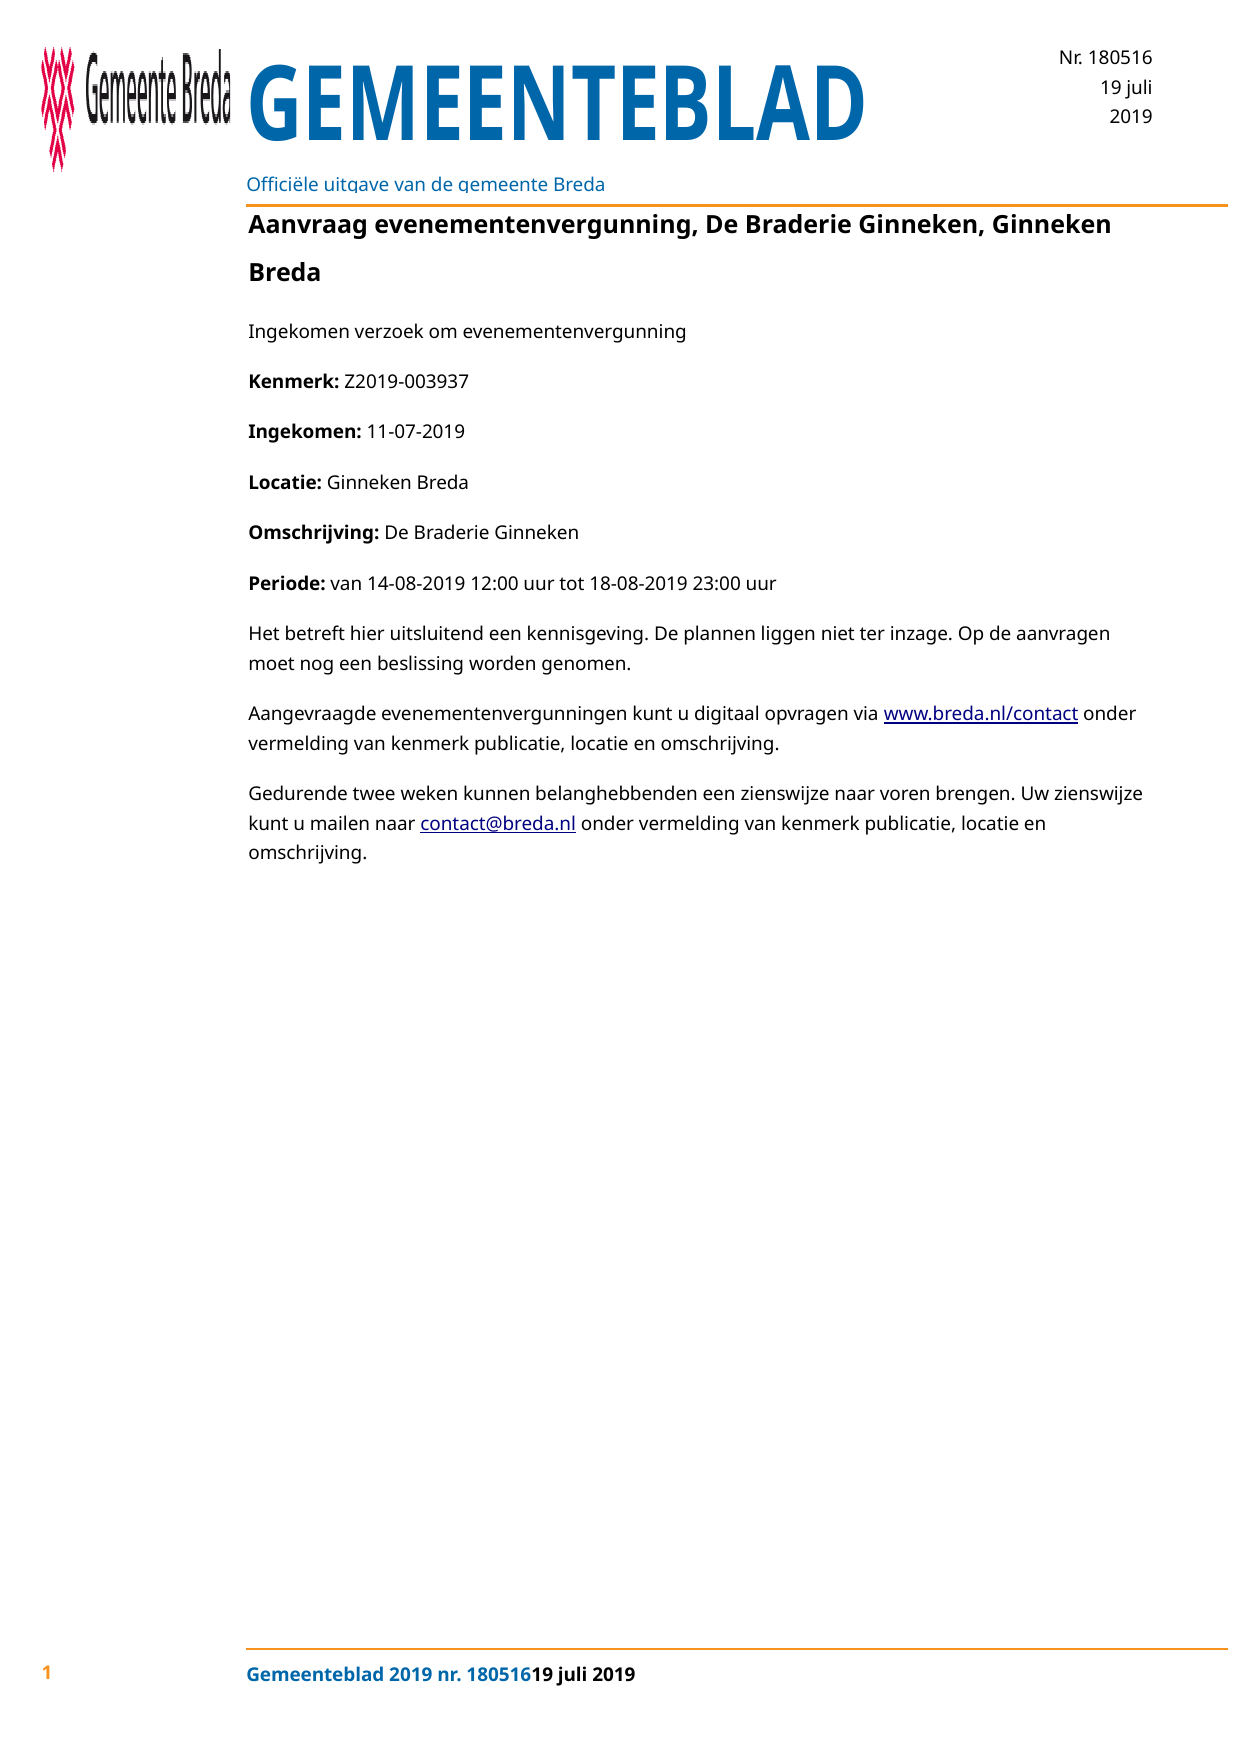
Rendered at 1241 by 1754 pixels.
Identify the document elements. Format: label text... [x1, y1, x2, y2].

text Aanvraag evenementenvergunning, De Braderie Ginneken, Ginneken Breda [248, 207, 1152, 288]
text Ingekomen verzoek om evenementenvergunning [248, 318, 1152, 344]
text Periode: van 14-08-2019 12:00 uur tot 18-08-2019 23:00 uur [248, 570, 1152, 596]
text Locatie: Ginneken Breda [248, 469, 1152, 495]
text Kenmerk: Z2019-003937 [248, 368, 1152, 394]
text Aangevraagde evenementenvergunningen kunt u digitaal opvragen via www.breda.nl/contact onder vermelding van kenmerk publicatie, locatie en omschrijving. [248, 700, 1152, 756]
picture [41, 47, 231, 172]
text Ingekomen: 11-07-2019 [248, 419, 1152, 444]
text Omschrijving: De Braderie Ginneken [248, 519, 1152, 545]
text Het betreft hier uitsluitend een kennisgeving. De plannen liggen niet ter inzage. Op de aanvragen moet nog een beslissing worden genomen. [248, 620, 1152, 676]
text Gedurende twee weken kunnen belanghebbenden een zienswijze naar voren brengen. Uw zienswijze kunt u mailen naar contact@breda.nl onder vermelding van kenmerk publicatie, locatie en omschrijving. [248, 780, 1152, 865]
